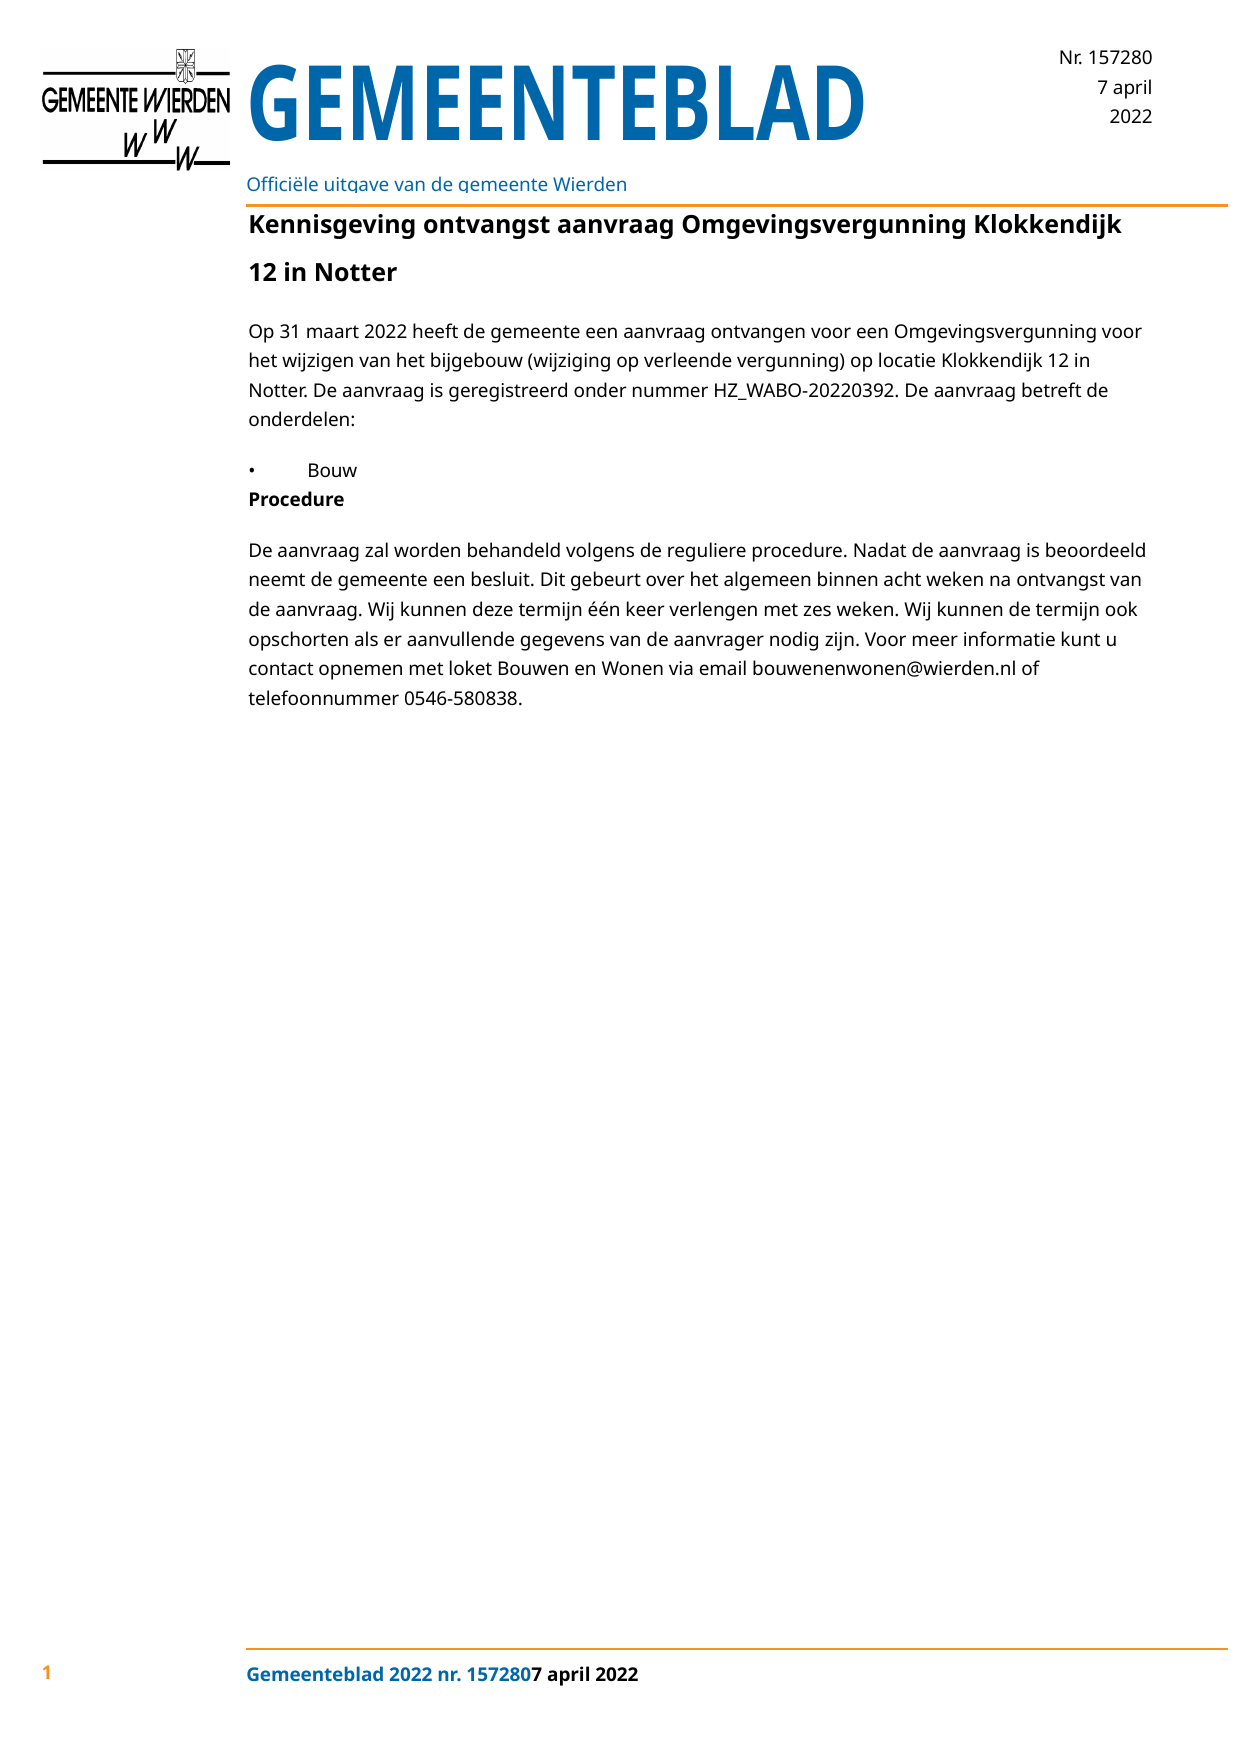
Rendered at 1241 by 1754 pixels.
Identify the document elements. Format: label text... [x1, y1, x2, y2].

list Bouw [248, 457, 1152, 483]
text Kennisgeving ontvangst aanvraag Omgevingsvergunning Klokkendijk 12 in Notter [248, 207, 1152, 288]
text De aanvraag zal worden behandeld volgens de reguliere procedure. Nadat de aanvraag is beoordeeld neemt de gemeente een besluit. Dit gebeurt over het algemeen binnen acht weken na ontvangst van de aanvraag. Wij kunnen deze termijn één keer verlengen met zes weken. Wij kunnen de termijn ook opschorten als er aanvullende gegevens van de aanvrager nodig zijn. Voor meer informatie kunt u contact opnemen met loket Bouwen en Wonen via email bouwenenwonen@wierden.nl of telefoonnummer 0546-580838. [248, 537, 1152, 711]
text Procedure [248, 487, 1152, 512]
text Op 31 maart 2022 heeft de gemeente een aanvraag ontvangen voor een Omgevingsvergunning voor het wijzigen van het bijgebouw (wijziging op verleende vergunning) op locatie Klokkendijk 12 in Notter. De aanvraag is geregistreerd onder nummer HZ_WABO-20220392. De aanvraag betreft de onderdelen: [248, 318, 1152, 432]
picture [41, 47, 231, 172]
